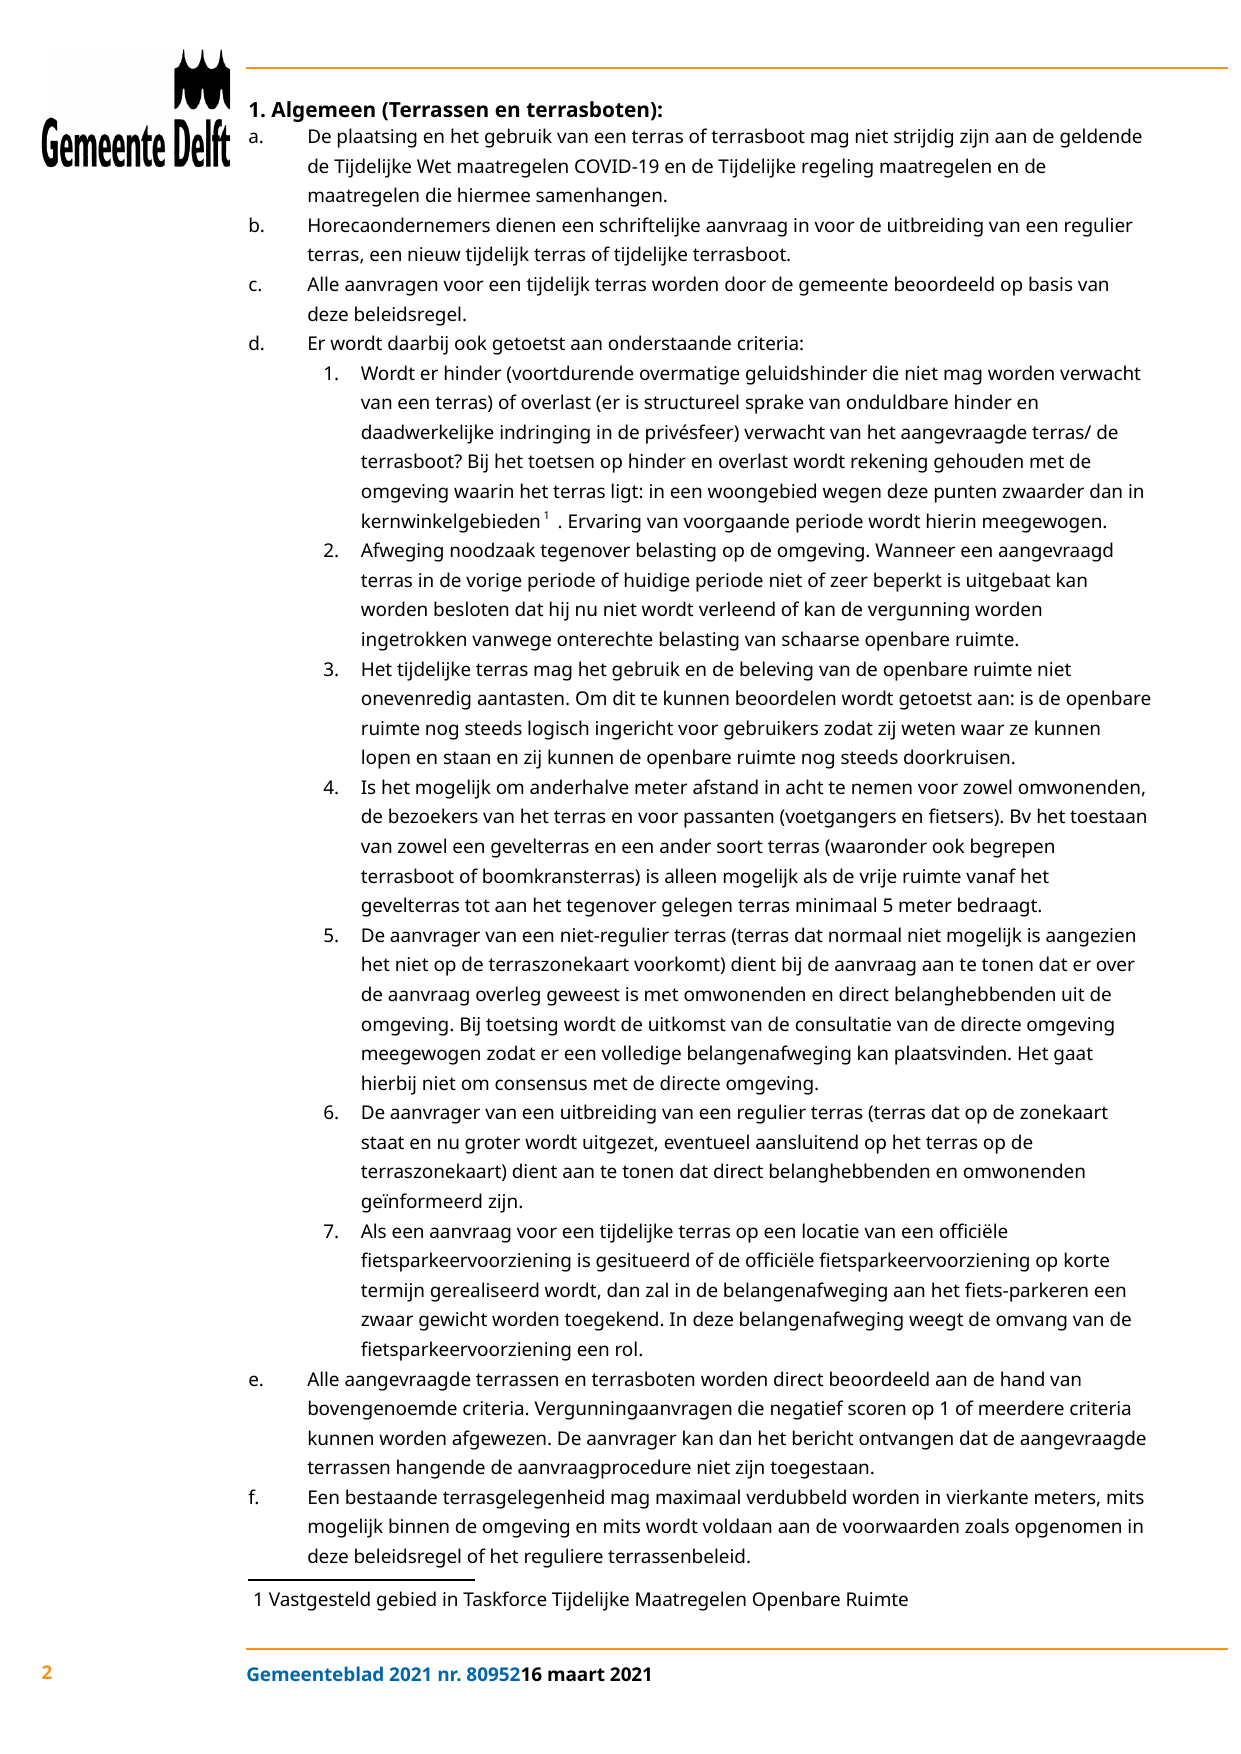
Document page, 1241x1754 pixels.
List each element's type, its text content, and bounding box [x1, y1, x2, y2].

list De plaatsing en het gebruik van een terras of terrasboot mag niet strijdig zijn aan de geldende de Tijdelijke Wet maatregelen COVID-19 en de Tijdelijke regeling maatregelen en de maatregelen die hiermee samenhangen. [248, 123, 1152, 208]
list Als een aanvraag voor een tijdelijke terras op een locatie van een officiële fietsparkeervoorziening is gesitueerd of de officiële fietsparkeervoorziening op korte termijn gerealiseerd wordt, dan zal in de belangenafweging aan het fiets-parkeren een zwaar gewicht worden toegekend. In deze belangenafweging weegt de omvang van de fietsparkeervoorziening een rol. [323, 1218, 1152, 1362]
text 1. Algemeen (Terrassen en terrasboten): [248, 95, 1152, 123]
list Horecaondernemers dienen een schriftelijke aanvraag in voor de uitbreiding van een regulier terras, een nieuw tijdelijk terras of tijdelijke terrasboot. [248, 212, 1152, 267]
list De aanvrager van een niet-regulier terras (terras dat normaal niet mogelijk is aangezien het niet op de terraszonekaart voorkomt) dient bij de aanvraag aan te tonen dat er over de aanvraag overleg geweest is met omwonenden en direct belanghebbenden uit de omgeving. Bij toetsing wordt de uitkomst van de consultatie van de directe omgeving meegewogen zodat er een volledige belangenafweging kan plaatsvinden. Het gaat hierbij niet om consensus met de directe omgeving. [323, 922, 1152, 1096]
list Het tijdelijke terras mag het gebruik en de beleving van de openbare ruimte niet onevenredig aantasten. Om dit te kunnen beoordelen wordt getoetst aan: is de openbare ruimte nog steeds logisch ingericht voor gebruikers zodat zij weten waar ze kunnen lopen en staan en zij kunnen de openbare ruimte nog steeds doorkruisen. [323, 656, 1152, 770]
list Is het mogelijk om anderhalve meter afstand in acht te nemen voor zowel omwonenden, de bezoekers van het terras en voor passanten (voetgangers en fietsers). Bv het toestaan van zowel een gevelterras en een ander soort terras (waaronder ook begrepen terrasboot of boomkransterras) is alleen mogelijk als de vrije ruimte vanaf het gevelterras tot aan het tegenover gelegen terras minimaal 5 meter bedraagt. [323, 774, 1152, 918]
list Wordt er hinder (voortdurende overmatige geluidshinder die niet mag worden verwacht van een terras) of overlast (er is structureel sprake van onduldbare hinder en daadwerkelijke indringing in de privésfeer) verwacht van het aangevraagde terras/ de terrasboot? Bij het toetsen op hinder en overlast wordt rekening gehouden met de omgeving waarin het terras ligt: in een woongebied wegen deze punten zwaarder dan in kernwinkelgebieden . Ervaring van voorgaande periode wordt hierin meegewogen. [323, 360, 1152, 533]
list Er wordt daarbij ook getoetst aan onderstaande criteria: [248, 330, 1152, 356]
list Alle aangevraagde terrassen en terrasboten worden direct beoordeeld aan de hand van bovengenoemde criteria. Vergunningaanvragen die negatief scoren op 1 of meerdere criteria kunnen worden afgewezen. De aanvrager kan dan het bericht ontvangen dat de aangevraagde terrassen hangende de aanvraagprocedure niet zijn toegestaan. [248, 1366, 1152, 1480]
list Afweging noodzaak tegenover belasting op de omgeving. Wanneer een aangevraagd terras in de vorige periode of huidige periode niet of zeer beperkt is uitgebaat kan worden besloten dat hij nu niet wordt verleend of kan de vergunning worden ingetrokken vanwege onterechte belasting van schaarse openbare ruimte. [323, 537, 1152, 652]
list Een bestaande terrasgelegenheid mag maximaal verdubbeld worden in vierkante meters, mits mogelijk binnen de omgeving en mits wordt voldaan aan de voorwaarden zoals opgenomen in deze beleidsregel of het reguliere terrassenbeleid. [248, 1484, 1152, 1569]
list Alle aanvragen voor een tijdelijk terras worden door de gemeente beoordeeld op basis van deze beleidsregel. [248, 271, 1152, 326]
list De aanvrager van een uitbreiding van een regulier terras (terras dat op de zonekaart staat en nu groter wordt uitgezet, eventueel aansluitend op het terras op de terraszonekaart) dient aan te tonen dat direct belanghebbenden en omwonenden geïnformeerd zijn. [323, 1099, 1152, 1214]
picture [41, 47, 231, 172]
list Vastgesteld gebied in Taskforce Tijdelijke Maatregelen Openbare Ruimte [248, 1586, 1152, 1612]
